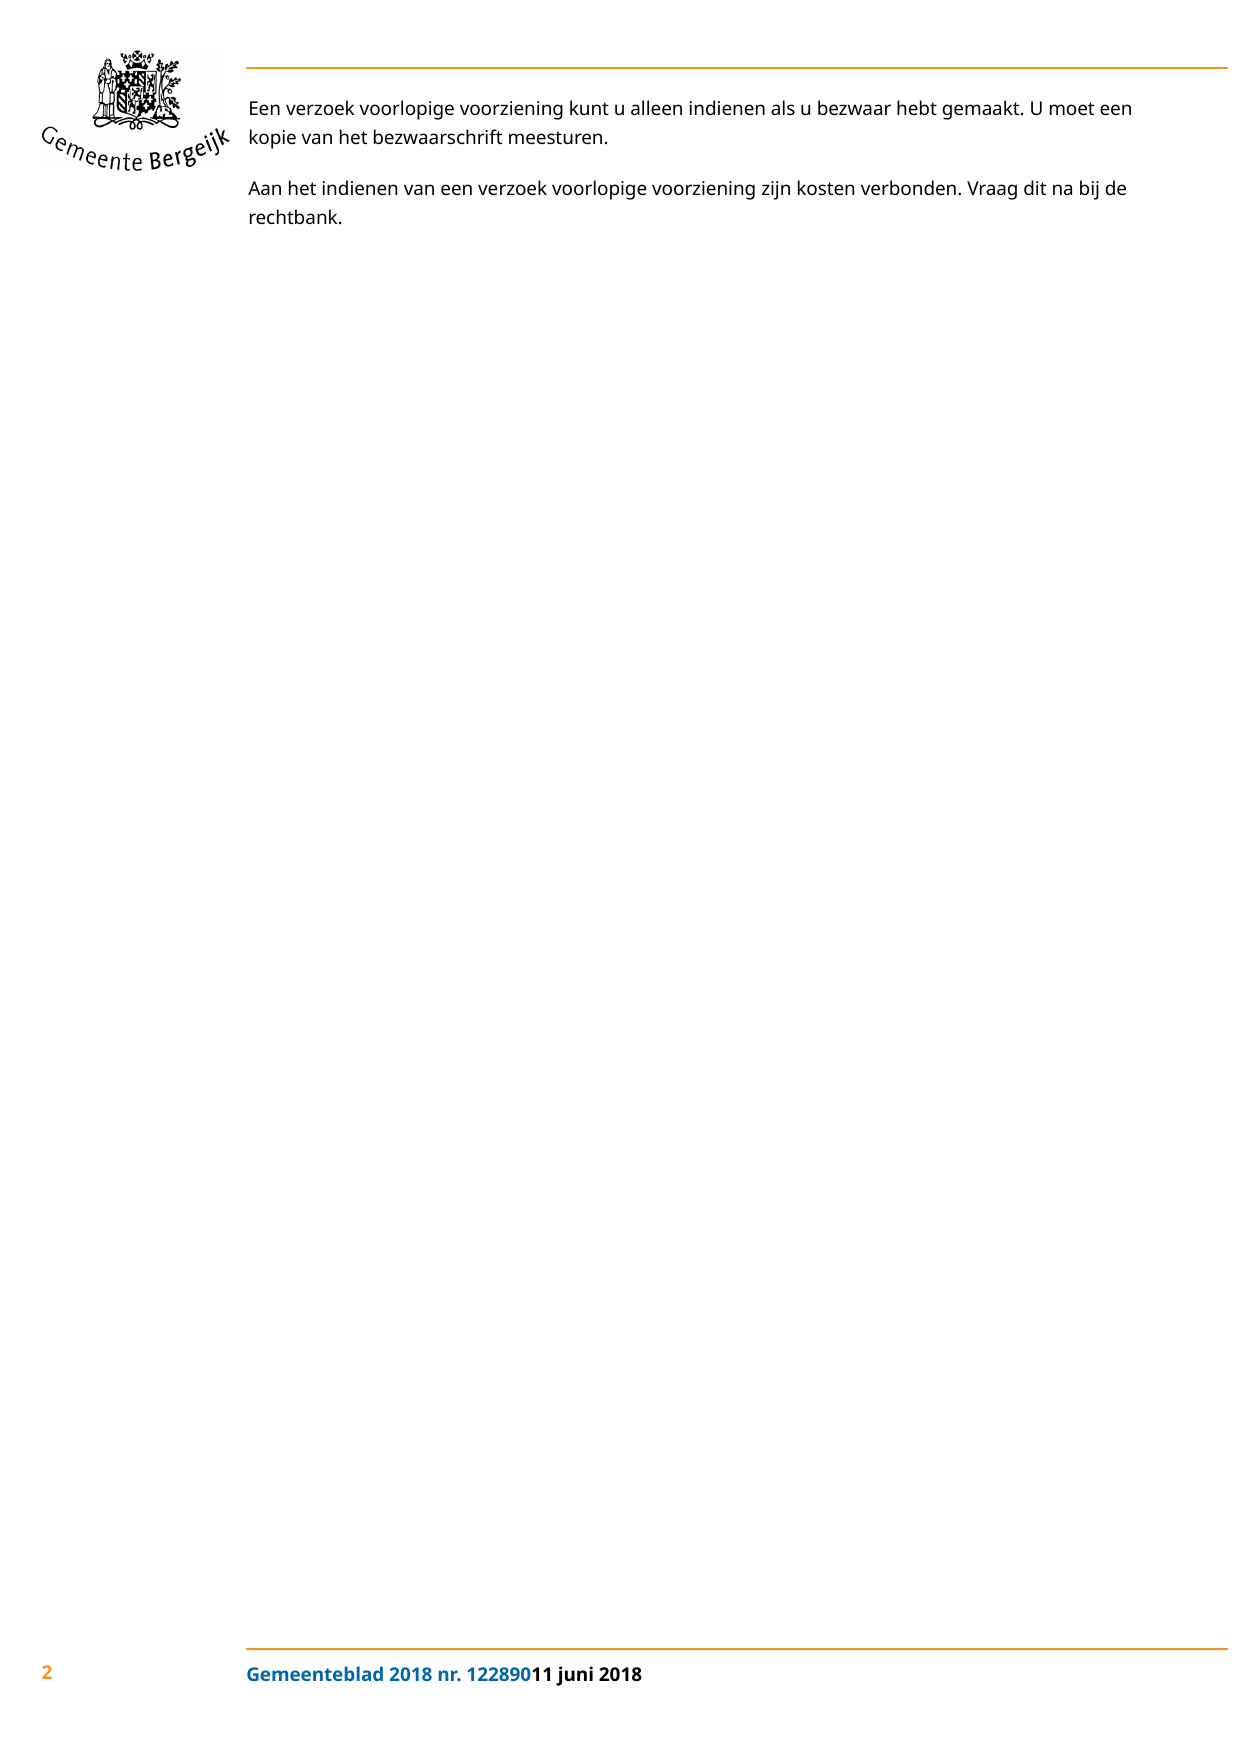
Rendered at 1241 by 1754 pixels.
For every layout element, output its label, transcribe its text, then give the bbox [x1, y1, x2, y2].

text Aan het indienen van een verzoek voorlopige voorziening zijn kosten verbonden. Vraag dit na bij de rechtbank. [248, 175, 1152, 230]
picture [41, 47, 231, 172]
text Een verzoek voorlopige voorziening kunt u alleen indienen als u bezwaar hebt gemaakt. U moet een kopie van het bezwaarschrift meesturen. [248, 95, 1152, 150]
